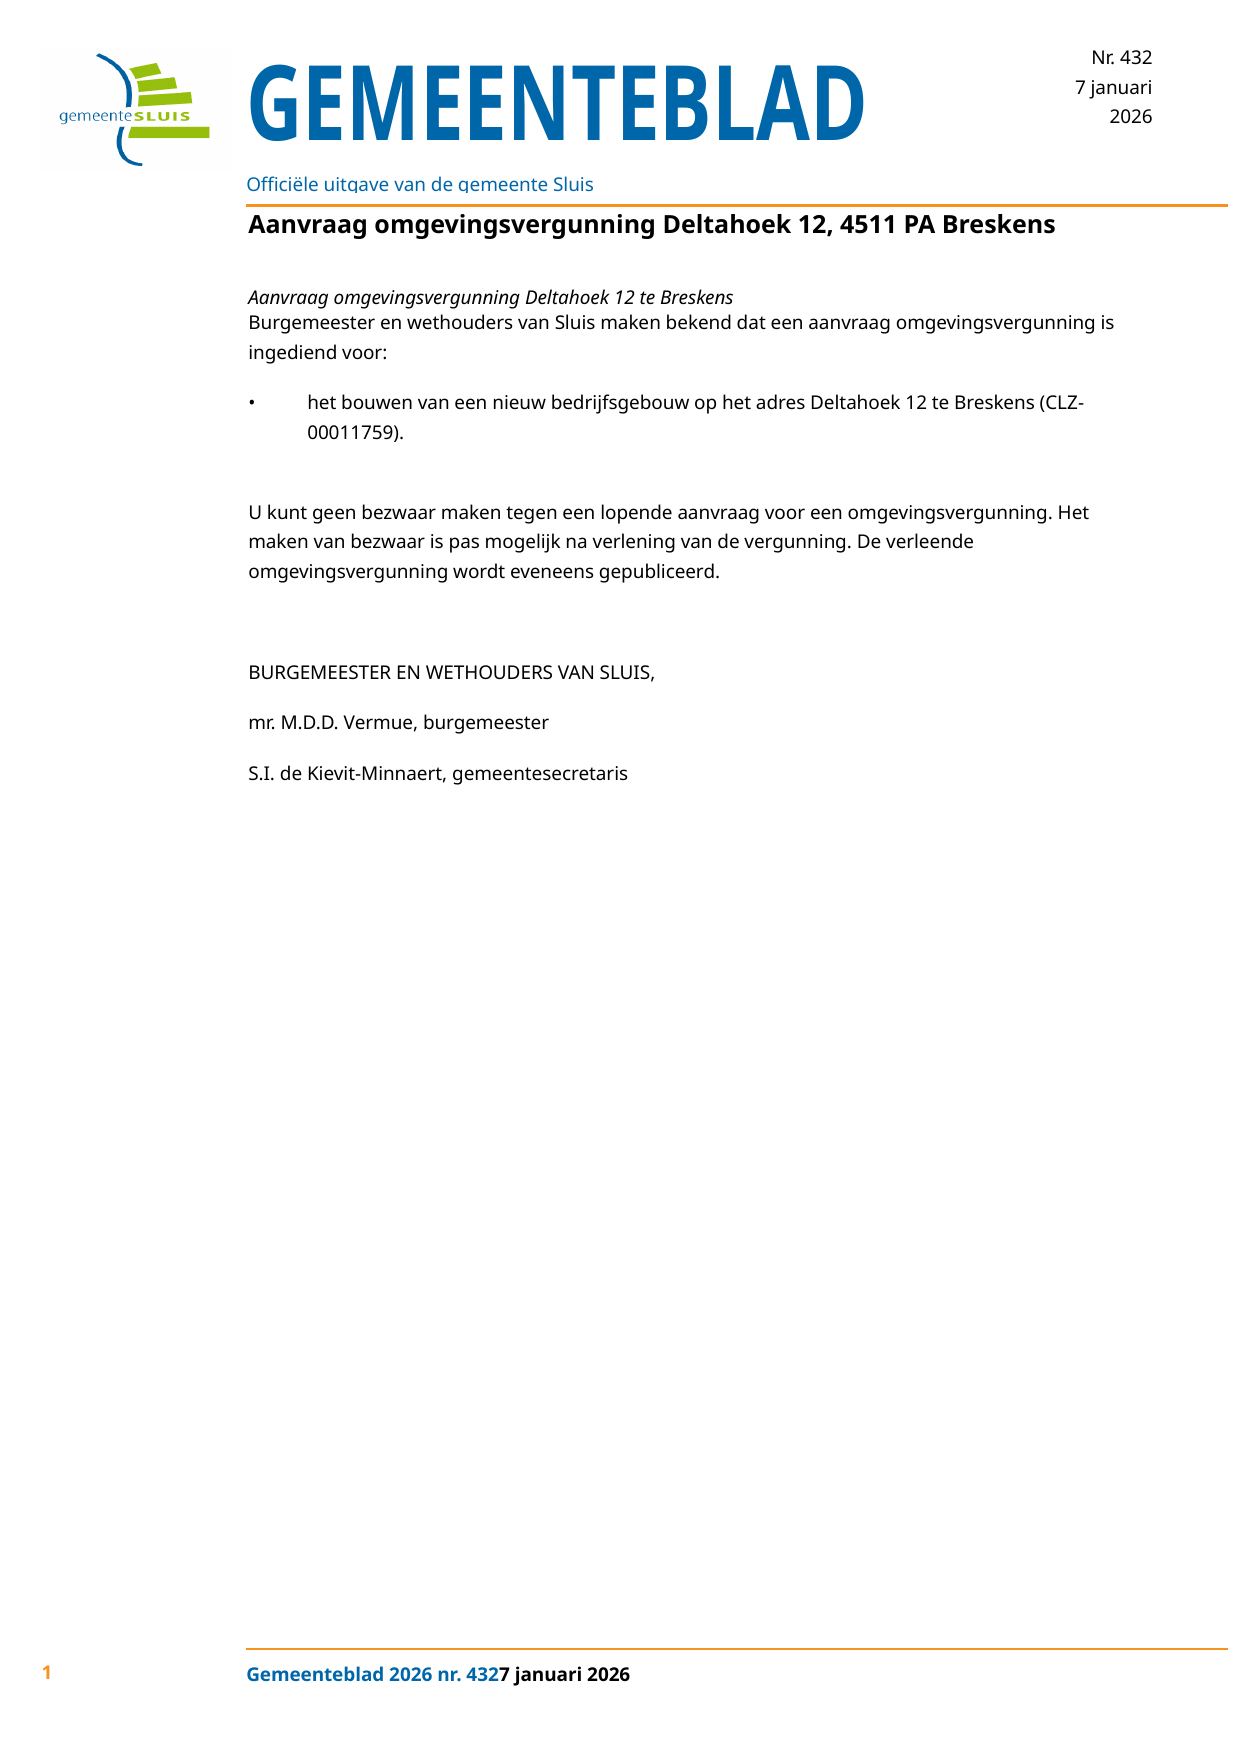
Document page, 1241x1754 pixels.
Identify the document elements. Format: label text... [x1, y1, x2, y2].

text Burgemeester en wethouders van Sluis maken bekend dat een aanvraag omgevingsvergunning is ingediend voor: [248, 309, 1152, 365]
text S.I. de Kievit-Minnaert, gemeentesecretaris [248, 760, 1152, 786]
text Aanvraag omgevingsvergunning Deltahoek 12 te Breskens [248, 284, 1152, 309]
text Aanvraag omgevingsvergunning Deltahoek 12, 4511 PA Breskens [248, 207, 1152, 241]
picture [41, 47, 231, 172]
text U kunt geen bezwaar maken tegen een lopende aanvraag voor een omgevingsvergunning. Het maken van bezwaar is pas mogelijk na verlening van de vergunning. De verleende omgevingsvergunning wordt eveneens gepubliceerd. [248, 499, 1152, 584]
text mr. M.D.D. Vermue, burgemeester [248, 709, 1152, 735]
list het bouwen van een nieuw bedrijfsgebouw op het adres Deltahoek 12 te Breskens (CLZ-00011759). [248, 389, 1152, 445]
text BURGEMEESTER EN WETHOUDERS VAN SLUIS, [248, 659, 1152, 685]
